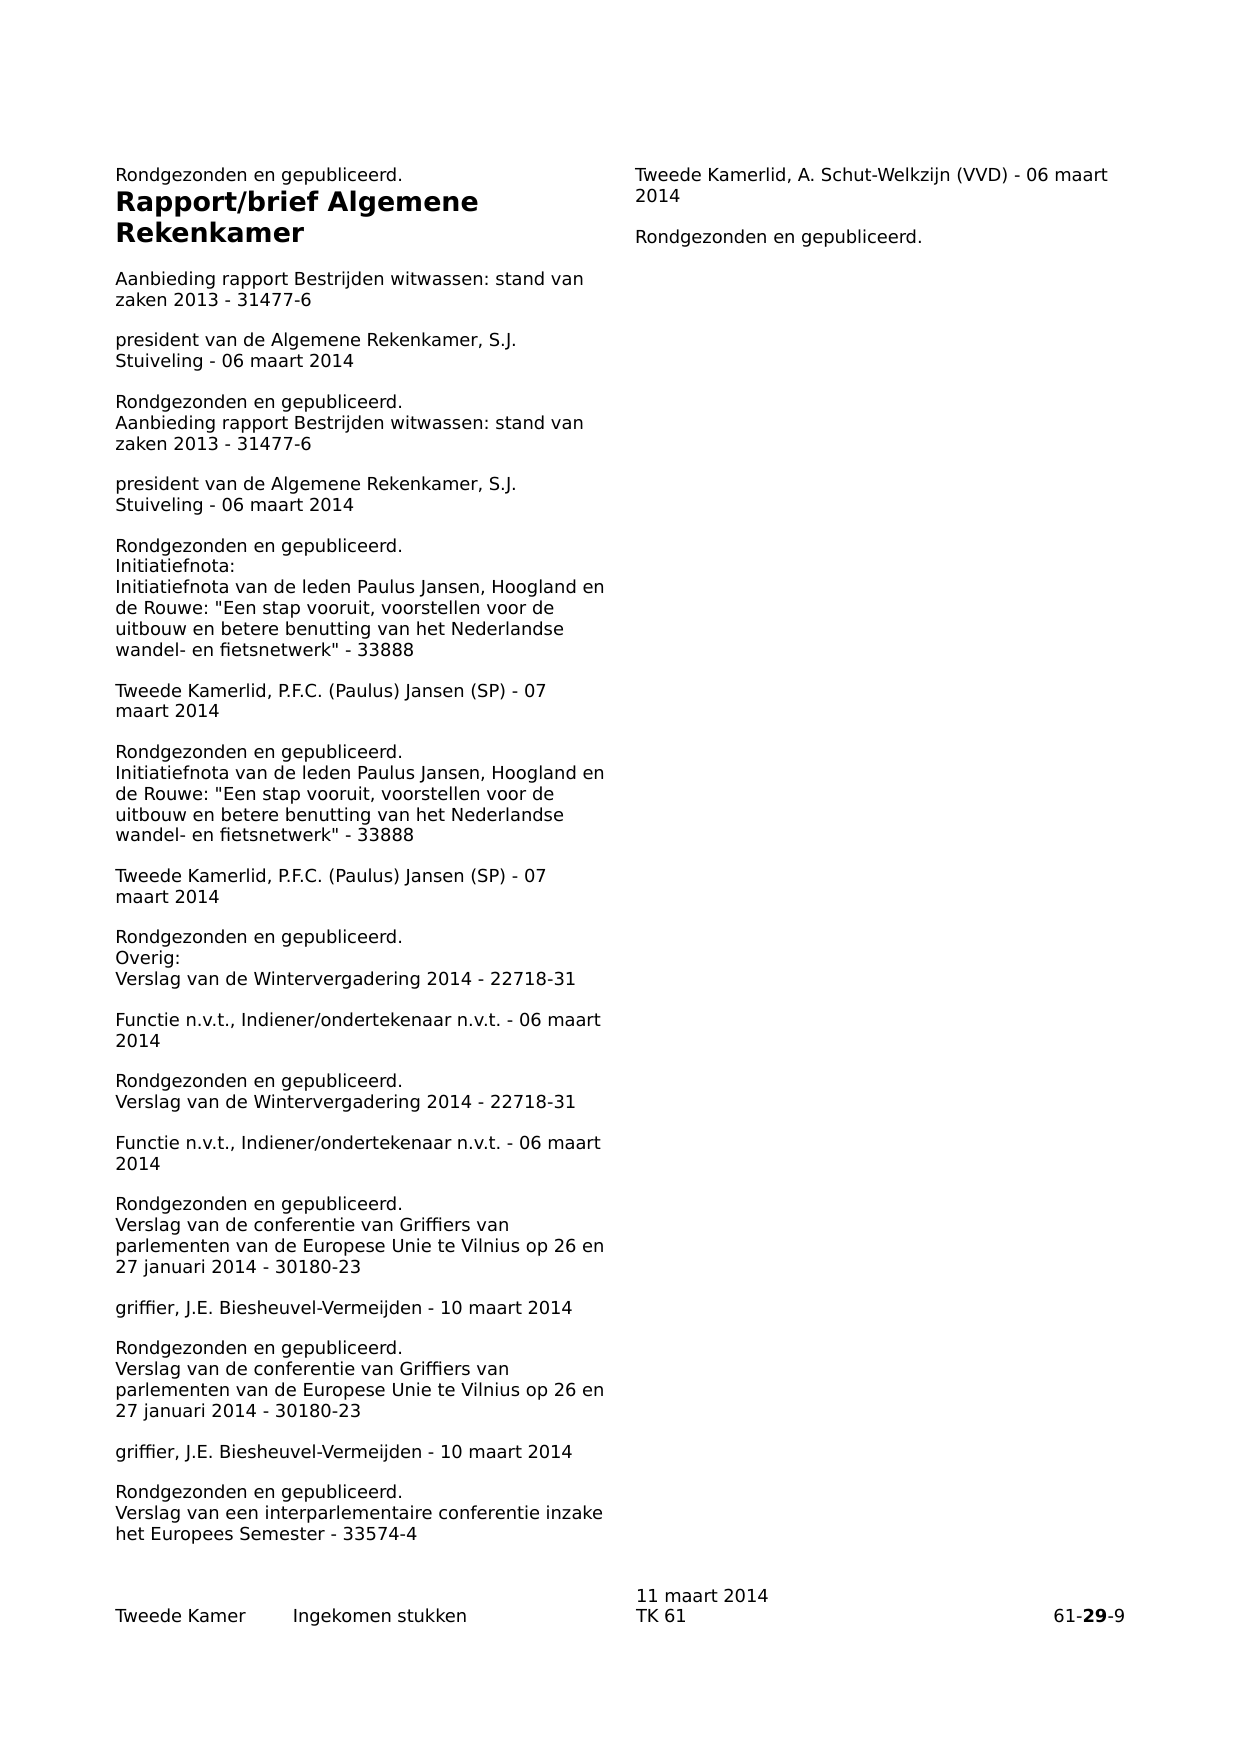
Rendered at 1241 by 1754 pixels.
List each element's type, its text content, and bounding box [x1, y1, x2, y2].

text Tweede Kamerlid, A. Schut-Welkzijn (VVD) - 06 maart 2014 [635, 165, 1125, 207]
text Overig: [115, 948, 605, 969]
text Tweede Kamerlid, P.F.C. (Paulus) Jansen (SP) - 07 maart 2014 [115, 866, 605, 907]
text Rondgezonden en gepubliceerd. [115, 742, 605, 763]
text Rondgezonden en gepubliceerd. [115, 165, 605, 186]
title Rapport/brief Algemene Rekenkamer [115, 186, 605, 248]
text Functie n.v.t., Indiener/ondertekenaar n.v.t. - 06 maart 2014 [115, 1010, 605, 1051]
text Aanbieding rapport Bestrijden witwassen: stand van zaken 2013 - 31477-6 [115, 268, 605, 310]
text Verslag van een interparlementaire conferentie inzake het Europees Semester - 33574-4 [115, 1503, 605, 1544]
text Verslag van de Wintervergadering 2014 - 22718-31 [115, 969, 605, 990]
text griffier, J.E. Biesheuvel-Vermeijden - 10 maart 2014 [115, 1441, 605, 1462]
text Functie n.v.t., Indiener/ondertekenaar n.v.t. - 06 maart 2014 [115, 1133, 605, 1174]
text Aanbieding rapport Bestrijden witwassen: stand van zaken 2013 - 31477-6 [115, 412, 605, 454]
text Initiatiefnota van de leden Paulus Jansen, Hoogland en de Rouwe: "Een stap vooruit, voorstellen voor de uitbouw en betere benutting van het Nederlandse wandel- en fietsnetwerk" - 33888 [115, 577, 605, 660]
text Initiatiefnota van de leden Paulus Jansen, Hoogland en de Rouwe: "Een stap vooruit, voorstellen voor de uitbouw en betere benutting van het Nederlandse wandel- en fietsnetwerk" - 33888 [115, 763, 605, 846]
text president van de Algemene Rekenkamer, S.J. Stuiveling - 06 maart 2014 [115, 330, 605, 372]
text Rondgezonden en gepubliceerd. [635, 227, 1125, 247]
text Rondgezonden en gepubliceerd. [115, 1338, 605, 1359]
text Rondgezonden en gepubliceerd. [115, 392, 605, 412]
text Rondgezonden en gepubliceerd. [115, 927, 605, 948]
text Initiatiefnota: [115, 556, 605, 577]
text Verslag van de Wintervergadering 2014 - 22718-31 [115, 1092, 605, 1113]
text Rondgezonden en gepubliceerd. [115, 1482, 605, 1503]
text Rondgezonden en gepubliceerd. [115, 1071, 605, 1092]
text griffier, J.E. Biesheuvel-Vermeijden - 10 maart 2014 [115, 1297, 605, 1318]
text Tweede Kamerlid, P.F.C. (Paulus) Jansen (SP) - 07 maart 2014 [115, 680, 605, 722]
text Rondgezonden en gepubliceerd. [115, 1194, 605, 1215]
text Rondgezonden en gepubliceerd. [115, 536, 605, 556]
text Verslag van de conferentie van Griffiers van parlementen van de Europese Unie te Vilnius op 26 en 27 januari 2014 - 30180-23 [115, 1359, 605, 1421]
text Verslag van de conferentie van Griffiers van parlementen van de Europese Unie te Vilnius op 26 en 27 januari 2014 - 30180-23 [115, 1215, 605, 1277]
text president van de Algemene Rekenkamer, S.J. Stuiveling - 06 maart 2014 [115, 474, 605, 516]
